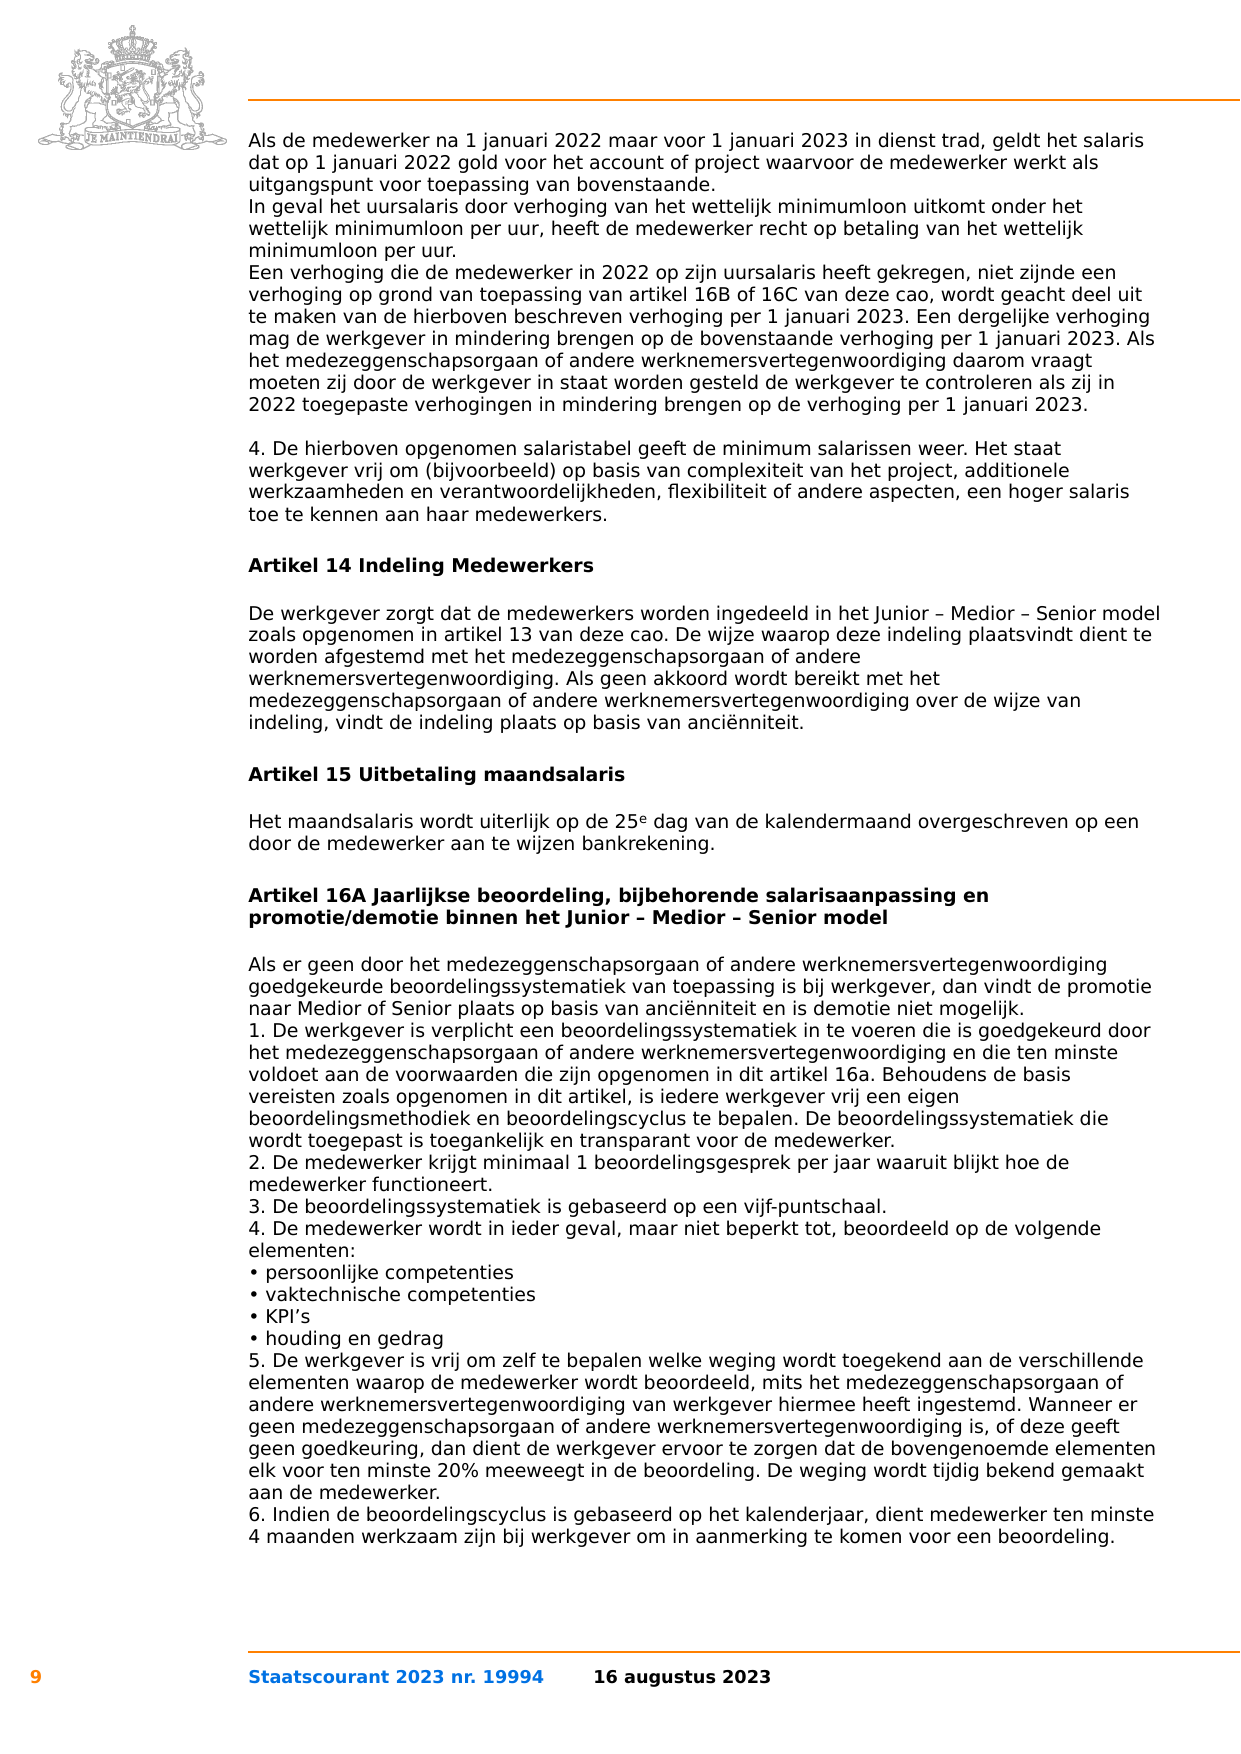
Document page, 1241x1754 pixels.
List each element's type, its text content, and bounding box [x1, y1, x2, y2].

picture [38, 25, 227, 150]
text In geval het uursalaris door verhoging van het wettelijk minimumloon uitkomt onder het wettelijk minimumloon per uur, heeft de medewerker recht op betaling van het wettelijk minimumloon per uur. [248, 196, 1163, 262]
text Een verhoging die de medewerker in 2022 op zijn uursalaris heeft gekregen, niet zijnde een verhoging op grond van toepassing van artikel 16B of 16C van deze cao, wordt geacht deel uit te maken van de hierboven beschreven verhoging per 1 januari 2023. Een dergelijke verhoging mag de werkgever in mindering brengen op de bovenstaande verhoging per 1 januari 2023. Als het medezeggenschapsorgaan of andere werknemersvertegenwoordiging daarom vraagt moeten zij door de werkgever in staat worden gesteld de werkgever te controleren als zij in 2022 toegepaste verhogingen in mindering brengen op de verhoging per 1 januari 2023. [248, 262, 1163, 416]
text Als er geen door het medezeggenschapsorgaan of andere werknemersvertegenwoordiging goedgekeurde beoordelingssystematiek van toepassing is bij werkgever, dan vindt de promotie naar Medior of Senior plaats op basis van anciënniteit en is demotie niet mogelijk. [248, 954, 1163, 1020]
text 5. De werkgever is vrij om zelf te bepalen welke weging wordt toegekend aan de verschillende elementen waarop de medewerker wordt beoordeeld, mits het medezeggenschapsorgaan of andere werknemersvertegenwoordiging van werkgever hiermee heeft ingestemd. Wanneer er geen medezeggenschapsorgaan of andere werknemersvertegenwoordiging is, of deze geeft geen goedkeuring, dan dient de werkgever ervoor te zorgen dat de bovengenoemde elementen elk voor ten minste 20% meeweegt in de beoordeling. De weging wordt tijdig bekend gemaakt aan de medewerker. [248, 1350, 1163, 1504]
text 2. De medewerker krijgt minimaal 1 beoordelingsgesprek per jaar waaruit blijkt hoe de medewerker functioneert. [248, 1152, 1163, 1196]
text • persoonlijke competenties [248, 1262, 1163, 1284]
subtitle Artikel 14 Indeling Medewerkers [248, 555, 1163, 577]
text • KPI’s [248, 1306, 1163, 1328]
text • houding en gedrag [248, 1328, 1163, 1350]
text De werkgever zorgt dat de medewerkers worden ingedeeld in het Junior – Medior – Senior model zoals opgenomen in artikel 13 van deze cao. De wijze waarop deze indeling plaatsvindt dient te worden afgestemd met het medezeggenschapsorgaan of andere werknemersvertegenwoordiging. Als geen akkoord wordt bereikt met het medezeggenschapsorgaan of andere werknemersvertegenwoordiging over de wijze van indeling, vindt de indeling plaats op basis van anciënniteit. [248, 602, 1163, 734]
text • vaktechnische competenties [248, 1284, 1163, 1306]
subtitle Artikel 16A Jaarlijkse beoordeling, bijbehorende salarisaanpassing en promotie/demotie binnen het Junior – Medior – Senior model [248, 885, 1163, 929]
text 4. De medewerker wordt in ieder geval, maar niet beperkt tot, beoordeeld op de volgende elementen: [248, 1218, 1163, 1262]
text Het maandsalaris wordt uiterlijk op de 25e dag van de kalendermaand overgeschreven op een door de medewerker aan te wijzen bankrekening. [248, 811, 1163, 855]
subtitle Artikel 15 Uitbetaling maandsalaris [248, 764, 1163, 786]
text 4. De hierboven opgenomen salaristabel geeft de minimum salarissen weer. Het staat werkgever vrij om (bijvoorbeeld) op basis van complexiteit van het project, additionele werkzaamheden en verantwoordelijkheden, flexibiliteit of andere aspecten, een hoger salaris toe te kennen aan haar medewerkers. [248, 437, 1163, 525]
text 6. Indien de beoordelingscyclus is gebaseerd op het kalenderjaar, dient medewerker ten minste 4 maanden werkzaam zijn bij werkgever om in aanmerking te komen voor een beoordeling. [248, 1504, 1163, 1548]
text 3. De beoordelingssystematiek is gebaseerd op een vijf-puntschaal. [248, 1196, 1163, 1218]
text Als de medewerker na 1 januari 2022 maar voor 1 januari 2023 in dienst trad, geldt het salaris dat op 1 januari 2022 gold voor het account of project waarvoor de medewerker werkt als uitgangspunt voor toepassing van bovenstaande. [248, 130, 1163, 196]
text 1. De werkgever is verplicht een beoordelingssystematiek in te voeren die is goedgekeurd door het medezeggenschapsorgaan of andere werknemersvertegenwoordiging en die ten minste voldoet aan de voorwaarden die zijn opgenomen in dit artikel 16a. Behoudens de basis vereisten zoals opgenomen in dit artikel, is iedere werkgever vrij een eigen beoordelingsmethodiek en beoordelingscyclus te bepalen. De beoordelingssystematiek die wordt toegepast is toegankelijk en transparant voor de medewerker. [248, 1020, 1163, 1152]
